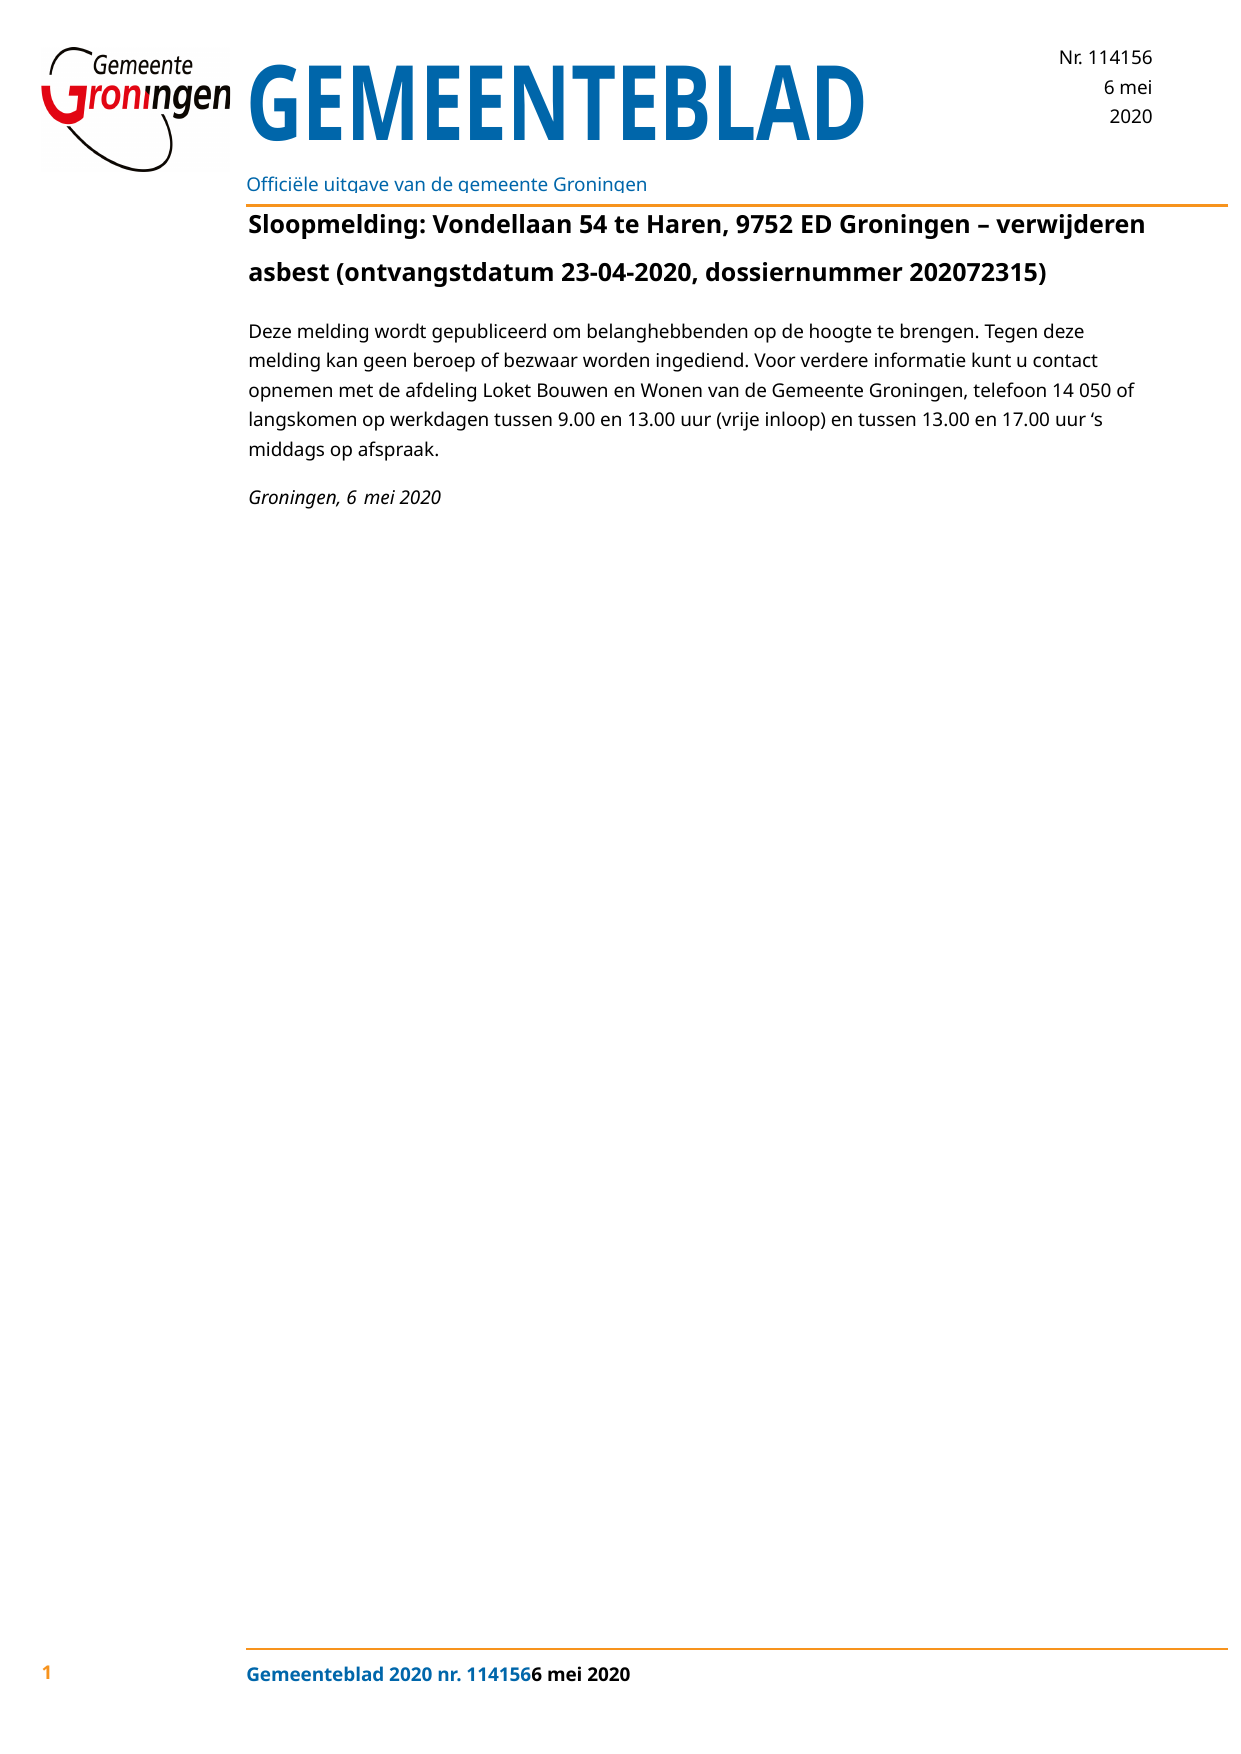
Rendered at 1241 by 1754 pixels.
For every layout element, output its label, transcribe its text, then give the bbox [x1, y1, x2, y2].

text Groningen, 6 mei 2020 [248, 484, 1152, 510]
picture [41, 47, 231, 172]
text Deze melding wordt gepubliceerd om belanghebbenden op de hoogte te brengen. Tegen deze melding kan geen beroep of bezwaar worden ingediend. Voor verdere informatie kunt u contact opnemen met de afdeling Loket Bouwen en Wonen van de Gemeente Groningen, telefoon 14 050 of langskomen op werkdagen tussen 9.00 en 13.00 uur (vrije inloop) en tussen 13.00 en 17.00 uur ‘s middags op afspraak. [248, 318, 1152, 462]
text Sloopmelding: Vondellaan 54 te Haren, 9752 ED Groningen – verwijderen asbest (ontvangstdatum 23-04-2020, dossiernummer 202072315) [248, 207, 1152, 288]
